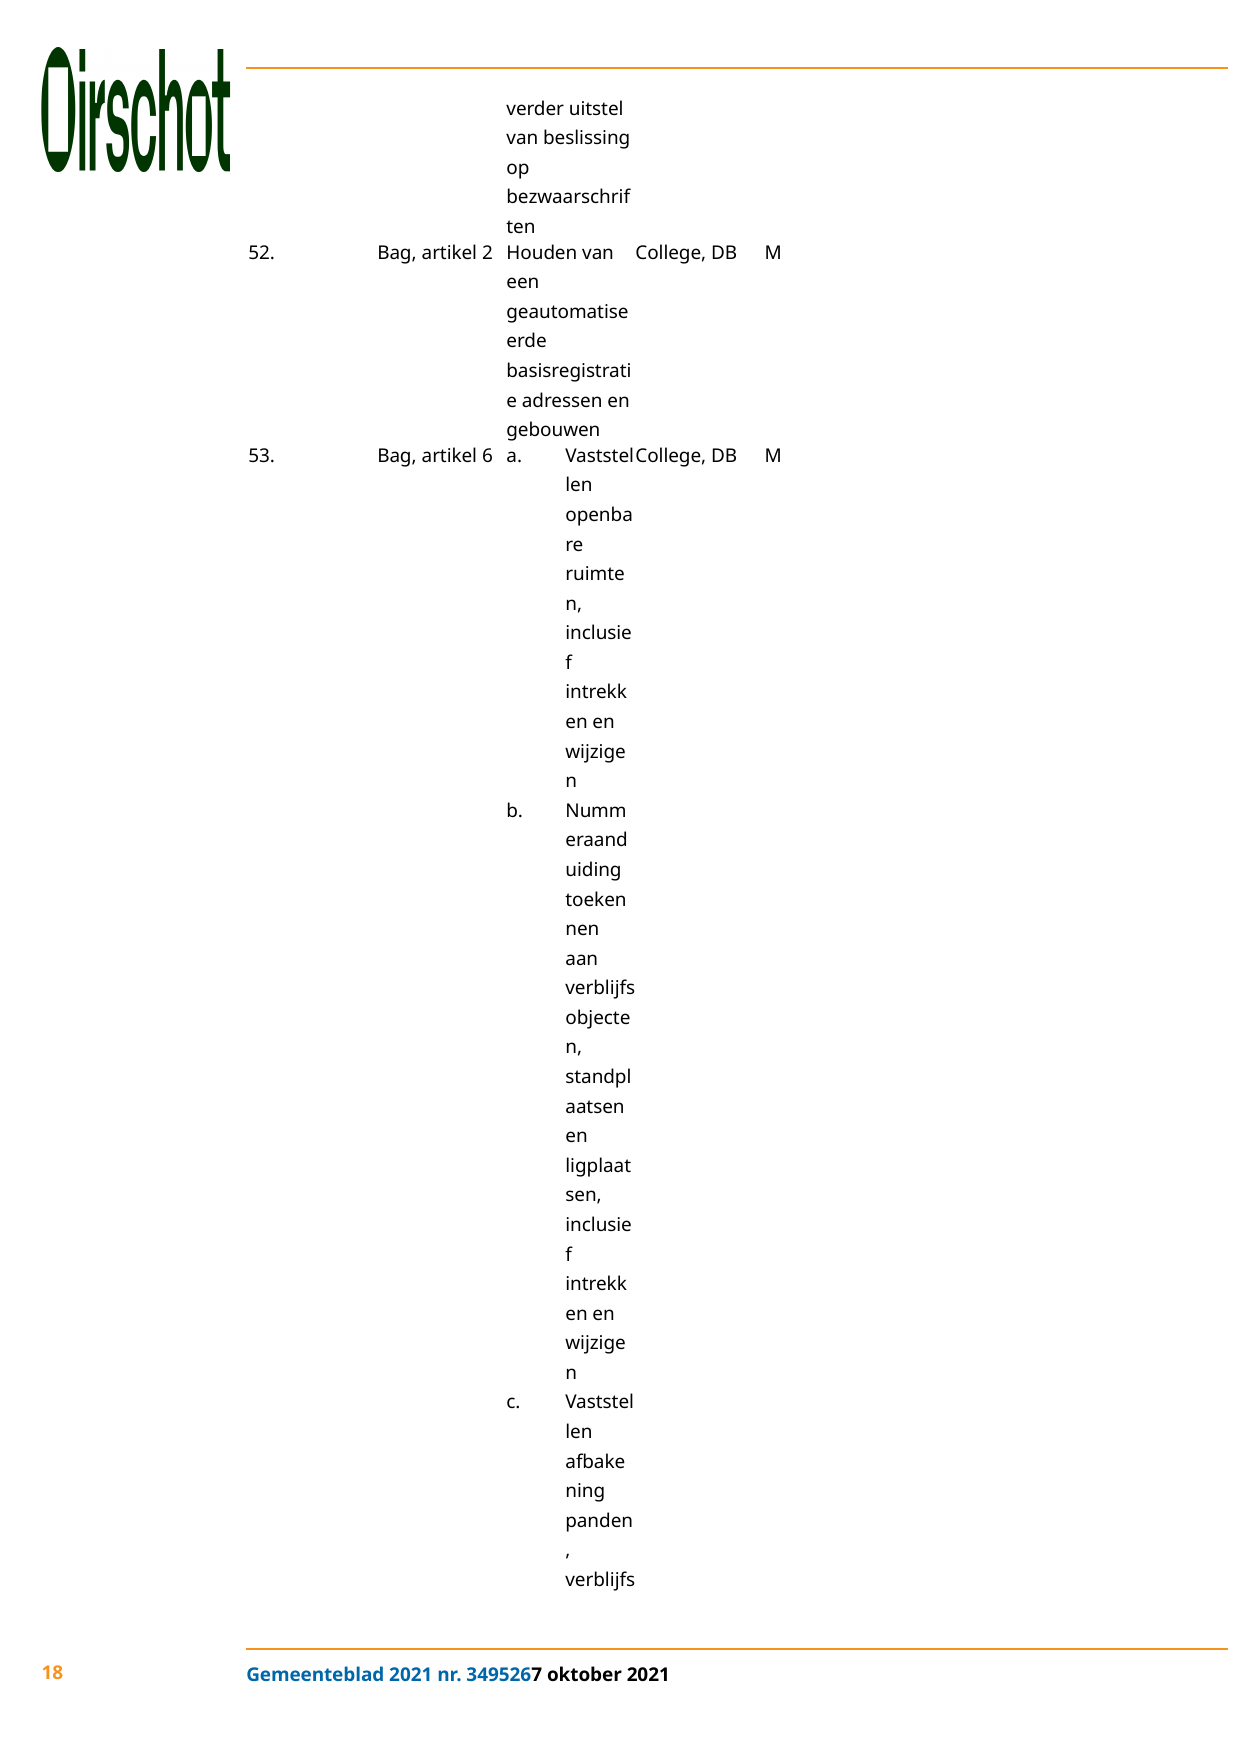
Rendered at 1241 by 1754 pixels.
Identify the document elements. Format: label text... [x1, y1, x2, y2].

table_cell [377, 95, 506, 239]
table_cell [635, 95, 764, 239]
table_cell M [764, 442, 893, 1592]
table_cell Bag, artikel 2 [377, 239, 506, 442]
table_cell College, DB [635, 239, 764, 442]
table_cell [894, 442, 1022, 1592]
table_cell [894, 239, 1022, 442]
table_cell Vaststellen openbare ruimten, inclusief intrekken en wijzigen Nummeraanduiding toekennen aan verblijfsobjecten, standplaatsen en ligplaatsen, inclusief intrekken en wijzigen Vaststellen afbakening panden, verblijfs [506, 442, 635, 1592]
table_cell verder uitstel van beslissing op bezwaarschriften [506, 95, 635, 239]
table_cell [1023, 95, 1152, 239]
table_cell Houden van een geautomatiseerde basisregistratie adressen en gebouwen [506, 239, 635, 442]
table_cell [248, 95, 377, 239]
table_cell 53. [248, 442, 377, 1592]
table_cell Bag, artikel 6 [377, 442, 506, 1592]
table_cell M [764, 239, 893, 442]
table_cell College, DB [635, 442, 764, 1592]
table_cell [1023, 239, 1152, 442]
table_cell [1023, 494, 1152, 1592]
table_cell 52. [248, 239, 377, 442]
table_cell [1023, 468, 1152, 493]
table_cell [1023, 442, 1152, 468]
picture [41, 47, 231, 172]
table_cell [894, 95, 1022, 239]
table_cell [764, 95, 893, 239]
